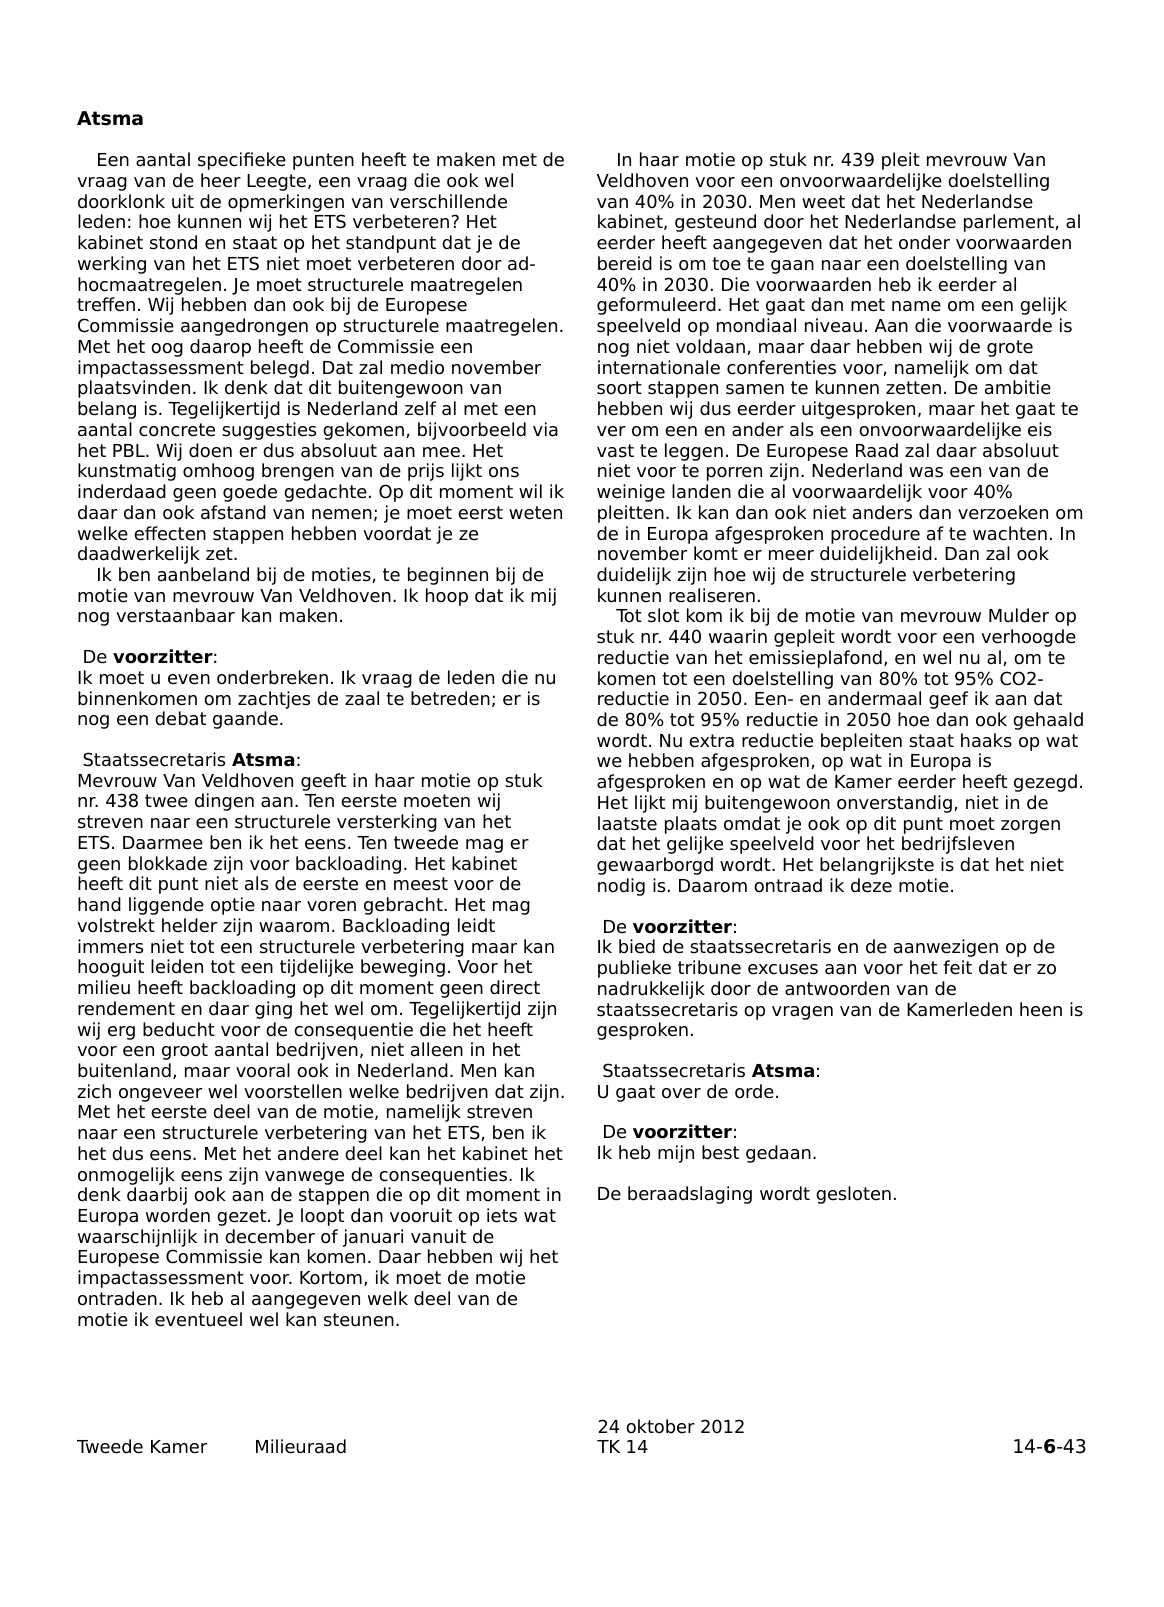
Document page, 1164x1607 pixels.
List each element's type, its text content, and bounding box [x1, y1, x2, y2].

text Ik heb mijn best gedaan. [596, 1143, 1087, 1164]
text Tot slot kom ik bij de motie van mevrouw Mulder op stuk nr. 440 waarin gepleit wordt voor een verhoogde reductie van het emissieplafond, en wel nu al, om te komen tot een doelstelling van 80% tot 95% CO2-reductie in 2050. Een- en andermaal geef ik aan dat de 80% tot 95% reductie in 2050 hoe dan ook gehaald wordt. Nu extra reductie bepleiten staat haaks op wat we hebben afgesproken, op wat in Europa is afgesproken en op wat de Kamer eerder heeft gezegd. Het lijkt mij buitengewoon onverstandig, niet in de laatste plaats omdat je ook op dit punt moet zorgen dat het gelijke speelveld voor het bedrijfsleven gewaarborgd wordt. Het belangrijkste is dat het niet nodig is. Daarom ontraad ik deze motie. [596, 606, 1087, 896]
text Ik moet u even onderbreken. Ik vraag de leden die nu binnenkomen om zachtjes de zaal te betreden; er is nog een debat gaande. [77, 668, 567, 730]
text Ik bied de staatssecretaris en de aanwezigen op de publieke tribune excuses aan voor het feit dat er zo nadrukkelijk door de antwoorden van de staatssecretaris op vragen van de Kamerleden heen is gesproken. [596, 937, 1087, 1041]
text De voorzitter: [77, 647, 567, 668]
text In haar motie op stuk nr. 439 pleit mevrouw Van Veldhoven voor een onvoorwaardelijke doelstelling van 40% in 2030. Men weet dat het Nederlandse kabinet, gesteund door het Nederlandse parlement, al eerder heeft aangegeven dat het onder voorwaarden bereid is om toe te gaan naar een doelstelling van 40% in 2030. Die voorwaarden heb ik eerder al geformuleerd. Het gaat dan met name om een gelijk speelveld op mondiaal niveau. Aan die voorwaarde is nog niet voldaan, maar daar hebben wij de grote internationale conferenties voor, namelijk om dat soort stappen samen te kunnen zetten. De ambitie hebben wij dus eerder uitgesproken, maar het gaat te ver om een en ander als een onvoorwaardelijke eis vast te leggen. De Europese Raad zal daar absoluut niet voor te porren zijn. Nederland was een van de weinige landen die al voorwaardelijk voor 40% pleitten. Ik kan dan ook niet anders dan verzoeken om de in Europa afgesproken procedure af te wachten. In november komt er meer duidelijkheid. Dan zal ook duidelijk zijn hoe wij de structurele verbetering kunnen realiseren. [596, 150, 1087, 606]
text De voorzitter: [596, 1122, 1087, 1143]
text Een aantal specifieke punten heeft te maken met de vraag van de heer Leegte, een vraag die ook wel doorklonk uit de opmerkingen van verschillende leden: hoe kunnen wij het ETS verbeteren? Het kabinet stond en staat op het standpunt dat je de werking van het ETS niet moet verbeteren door ad-hocmaatregelen. Je moet structurele maatregelen treffen. Wij hebben dan ook bij de Europese Commissie aangedrongen op structurele maatregelen. Met het oog daarop heeft de Commissie een impactassessment belegd. Dat zal medio november plaatsvinden. Ik denk dat dit buitengewoon van belang is. Tegelijkertijd is Nederland zelf al met een aantal concrete suggesties gekomen, bijvoorbeeld via het PBL. Wij doen er dus absoluut aan mee. Het kunstmatig omhoog brengen van de prijs lijkt ons inderdaad geen goede gedachte. Op dit moment wil ik daar dan ook afstand van nemen; je moet eerst weten welke effecten stappen hebben voordat je ze daadwerkelijk zet. [77, 150, 567, 565]
text Staatssecretaris Atsma: [596, 1061, 1087, 1082]
text U gaat over de orde. [596, 1082, 1087, 1102]
text Mevrouw Van Veldhoven geeft in haar motie op stuk nr. 438 twee dingen aan. Ten eerste moeten wij streven naar een structurele versterking van het ETS. Daarmee ben ik het eens. Ten tweede mag er geen blokkade zijn voor backloading. Het kabinet heeft dit punt niet als de eerste en meest voor de hand liggende optie naar voren gebracht. Het mag volstrekt helder zijn waarom. Backloading leidt immers niet tot een structurele verbetering maar kan hooguit leiden tot een tijdelijke beweging. Voor het milieu heeft backloading op dit moment geen direct rendement en daar ging het wel om. Tegelijkertijd zijn wij erg beducht voor de consequentie die het heeft voor een groot aantal bedrijven, niet alleen in het buitenland, maar vooral ook in Nederland. Men kan zich ongeveer wel voorstellen welke bedrijven dat zijn. Met het eerste deel van de motie, namelijk streven naar een structurele verbetering van het ETS, ben ik het dus eens. Met het andere deel kan het kabinet het onmogelijk eens zijn vanwege de consequenties. Ik denk daarbij ook aan de stappen die op dit moment in Europa worden gezet. Je loopt dan vooruit op iets wat waarschijnlijk in december of januari vanuit de Europese Commissie kan komen. Daar hebben wij het impactassessment voor. Kortom, ik moet de motie ontraden. Ik heb al aangegeven welk deel van de motie ik eventueel wel kan steunen. [77, 771, 567, 1330]
text Ik ben aanbeland bij de moties, te beginnen bij de motie van mevrouw Van Veldhoven. Ik hoop dat ik mij nog verstaanbaar kan maken. [77, 565, 567, 627]
text Staatssecretaris Atsma: [77, 750, 567, 771]
text De voorzitter: [596, 916, 1087, 937]
text De beraadslaging wordt gesloten. [596, 1184, 1087, 1204]
